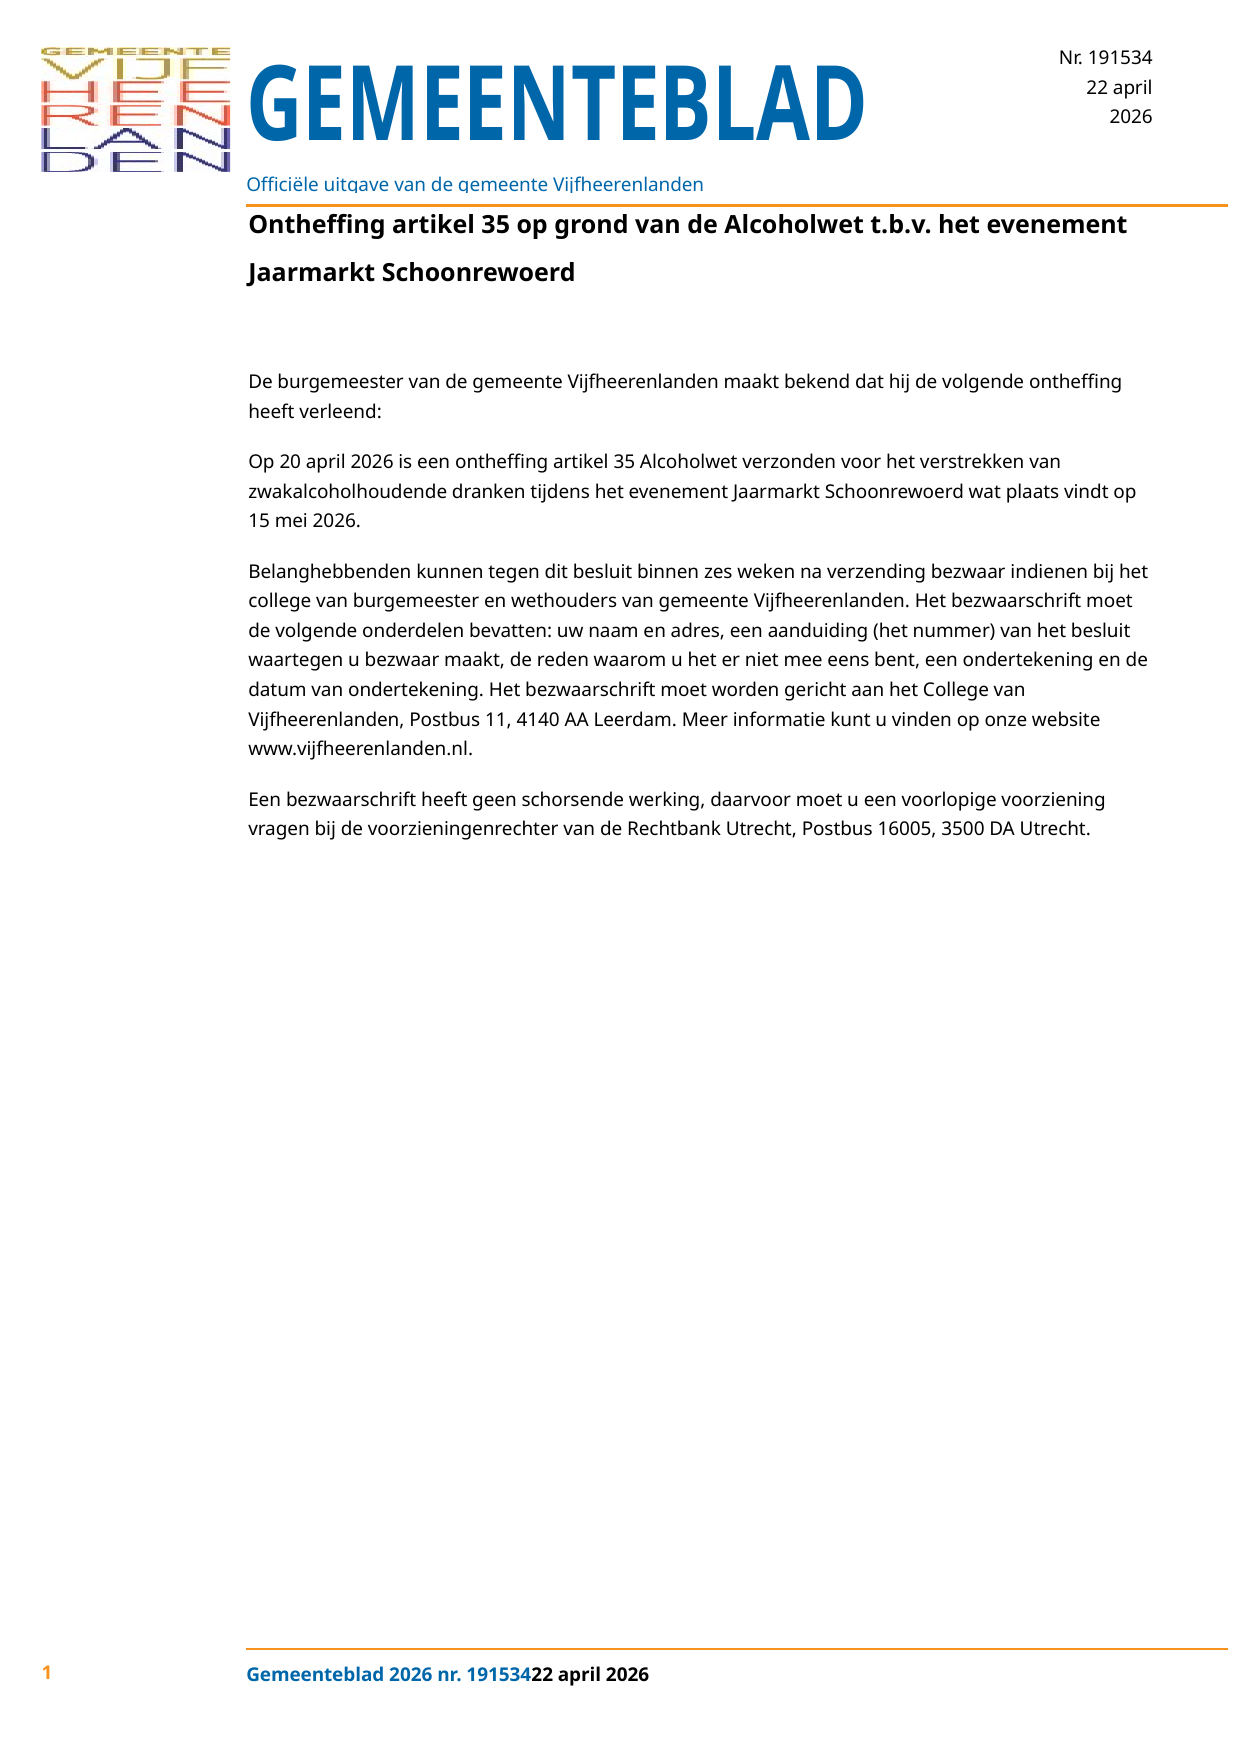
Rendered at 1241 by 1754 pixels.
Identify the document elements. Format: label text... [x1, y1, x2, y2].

picture [41, 47, 231, 172]
text Ontheffing artikel 35 op grond van de Alcoholwet t.b.v. het evenement Jaarmarkt Schoonrewoerd [248, 207, 1152, 288]
text Belanghebbenden kunnen tegen dit besluit binnen zes weken na verzending bezwaar indienen bij het college van burgemeester en wethouders van gemeente Vijfheerenlanden. Het bezwaarschrift moet de volgende onderdelen bevatten: uw naam en adres, een aanduiding (het nummer) van het besluit waartegen u bezwaar maakt, de reden waarom u het er niet mee eens bent, een ondertekening en de datum van ondertekening. Het bezwaarschrift moet worden gericht aan het College van Vijfheerenlanden, Postbus 11, 4140 AA Leerdam. Meer informatie kunt u vinden op onze website www.vijfheerenlanden.nl. [248, 558, 1152, 761]
text Een bezwaarschrift heeft geen schorsende werking, daarvoor moet u een voorlopige voorziening vragen bij de voorzieningenrechter van de Rechtbank Utrecht, Postbus 16005, 3500 DA Utrecht. [248, 786, 1152, 841]
text De burgemeester van de gemeente Vijfheerenlanden maakt bekend dat hij de volgende ontheffing heeft verleend: [248, 368, 1152, 424]
text Op 20 april 2026 is een ontheffing artikel 35 Alcoholwet verzonden voor het verstrekken van zwakalcoholhoudende dranken tijdens het evenement Jaarmarkt Schoonrewoerd wat plaats vindt op 15 mei 2026. [248, 448, 1152, 533]
